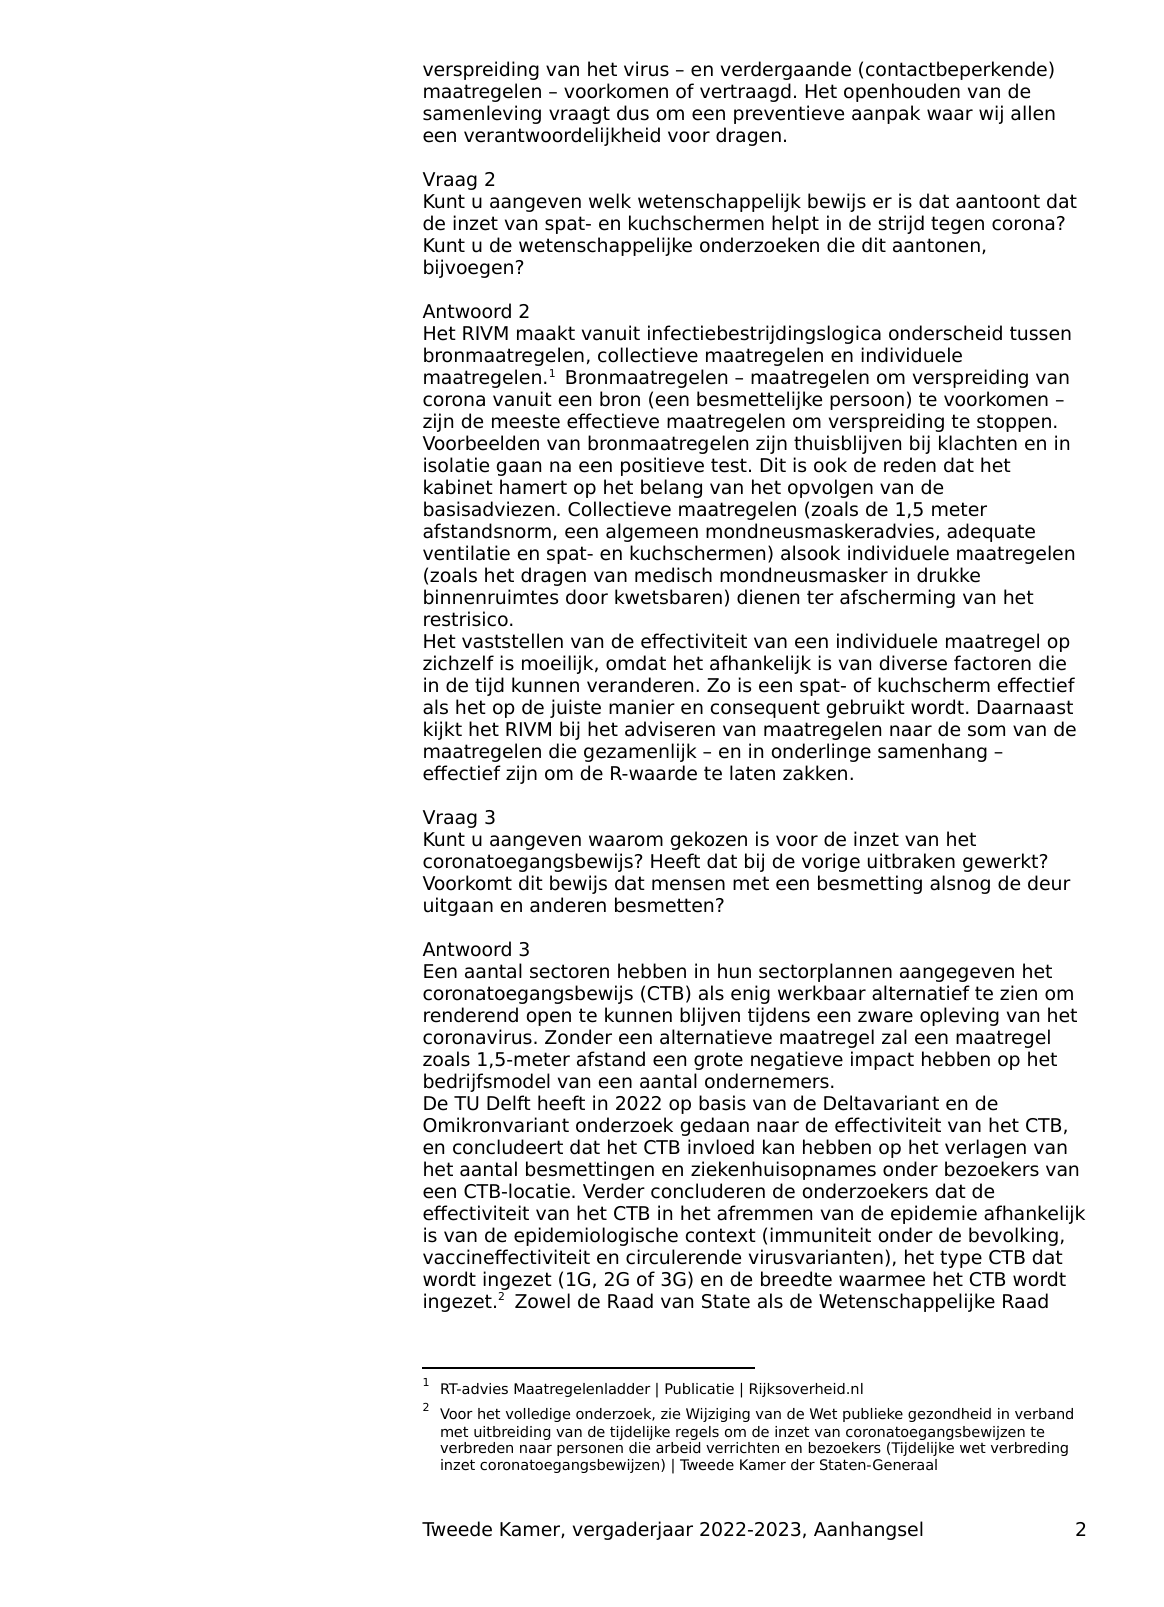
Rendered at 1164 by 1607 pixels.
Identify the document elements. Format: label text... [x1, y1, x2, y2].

text De TU Delft heeft in 2022 op basis van de Deltavariant en de Omikronvariant onderzoek gedaan naar de effectiviteit van het CTB, en concludeert dat het CTB invloed kan hebben op het verlagen van het aantal besmettingen en ziekenhuisopnames onder bezoekers van een CTB-locatie. Verder concluderen de onderzoekers dat de effectiviteit van het CTB in het afremmen van de epidemie afhankelijk is van de epidemiologische context (immuniteit onder de bevolking, vaccineffectiviteit en circulerende virusvarianten), het type CTB dat wordt ingezet (1G, 2G of 3G) en de breedte waarmee het CTB wordt ingezet. Zowel de Raad van State als de Wetenschappelijke Raad [422, 1093, 1087, 1313]
text Een aantal sectoren hebben in hun sectorplannen aangegeven het coronatoegangsbewijs (CTB) als enig werkbaar alternatief te zien om renderend open te kunnen blijven tijdens een zware opleving van het coronavirus. Zonder een alternatieve maatregel zal een maatregel zoals 1,5-meter afstand een grote negatieve impact hebben op het bedrijfsmodel van een aantal ondernemers. [422, 961, 1087, 1093]
text Vraag 2 [422, 169, 1087, 191]
text Kunt u aangeven waarom gekozen is voor de inzet van het coronatoegangsbewijs? Heeft dat bij de vorige uitbraken gewerkt? Voorkomt dit bewijs dat mensen met een besmetting alsnog de deur uitgaan en anderen besmetten? [422, 829, 1087, 917]
text Het vaststellen van de effectiviteit van een individuele maatregel op zichzelf is moeilijk, omdat het afhankelijk is van diverse factoren die in de tijd kunnen veranderen. Zo is een spat- of kuchscherm effectief als het op de juiste manier en consequent gebruikt wordt. Daarnaast kijkt het RIVM bij het adviseren van maatregelen naar de som van de maatregelen die gezamenlijk – en in onderlinge samenhang – effectief zijn om de R-waarde te laten zakken. [422, 631, 1087, 785]
text RT-advies Maatregelenladder | Publicatie | Rijksoverheid.nl [422, 1377, 1087, 1399]
text verspreiding van het virus – en verdergaande (contactbeperkende) maatregelen – voorkomen of vertraagd. Het openhouden van de samenleving vraagt dus om een preventieve aanpak waar wij allen een verantwoordelijkheid voor dragen. [422, 59, 1087, 147]
text Antwoord 3 [422, 939, 1087, 961]
text Kunt u aangeven welk wetenschappelijk bewijs er is dat aantoont dat de inzet van spat- en kuchschermen helpt in de strijd tegen corona? Kunt u de wetenschappelijke onderzoeken die dit aantonen, bijvoegen? [422, 191, 1087, 279]
text Voor het volledige onderzoek, zie Wijziging van de Wet publieke gezondheid in verband met uitbreiding van de tijdelijke regels om de inzet van coronatoegangsbewijzen te verbreden naar personen die arbeid verrichten en bezoekers (Tijdelijke wet verbreding inzet coronatoegangsbewijzen) | Tweede Kamer der Staten-Generaal [422, 1402, 1087, 1474]
text Antwoord 2 [422, 301, 1087, 323]
text Vraag 3 [422, 807, 1087, 829]
text Het RIVM maakt vanuit infectiebestrijdingslogica onderscheid tussen bronmaatregelen, collectieve maatregelen en individuele maatregelen. Bronmaatregelen – maatregelen om verspreiding van corona vanuit een bron (een besmettelijke persoon) te voorkomen – zijn de meeste effectieve maatregelen om verspreiding te stoppen. Voorbeelden van bronmaatregelen zijn thuisblijven bij klachten en in isolatie gaan na een positieve test. Dit is ook de reden dat het kabinet hamert op het belang van het opvolgen van de basisadviezen. Collectieve maatregelen (zoals de 1,5 meter afstandsnorm, een algemeen mondneusmaskeradvies, adequate ventilatie en spat- en kuchschermen) alsook individuele maatregelen (zoals het dragen van medisch mondneusmasker in drukke binnenruimtes door kwetsbaren) dienen ter afscherming van het restrisico. [422, 323, 1087, 631]
